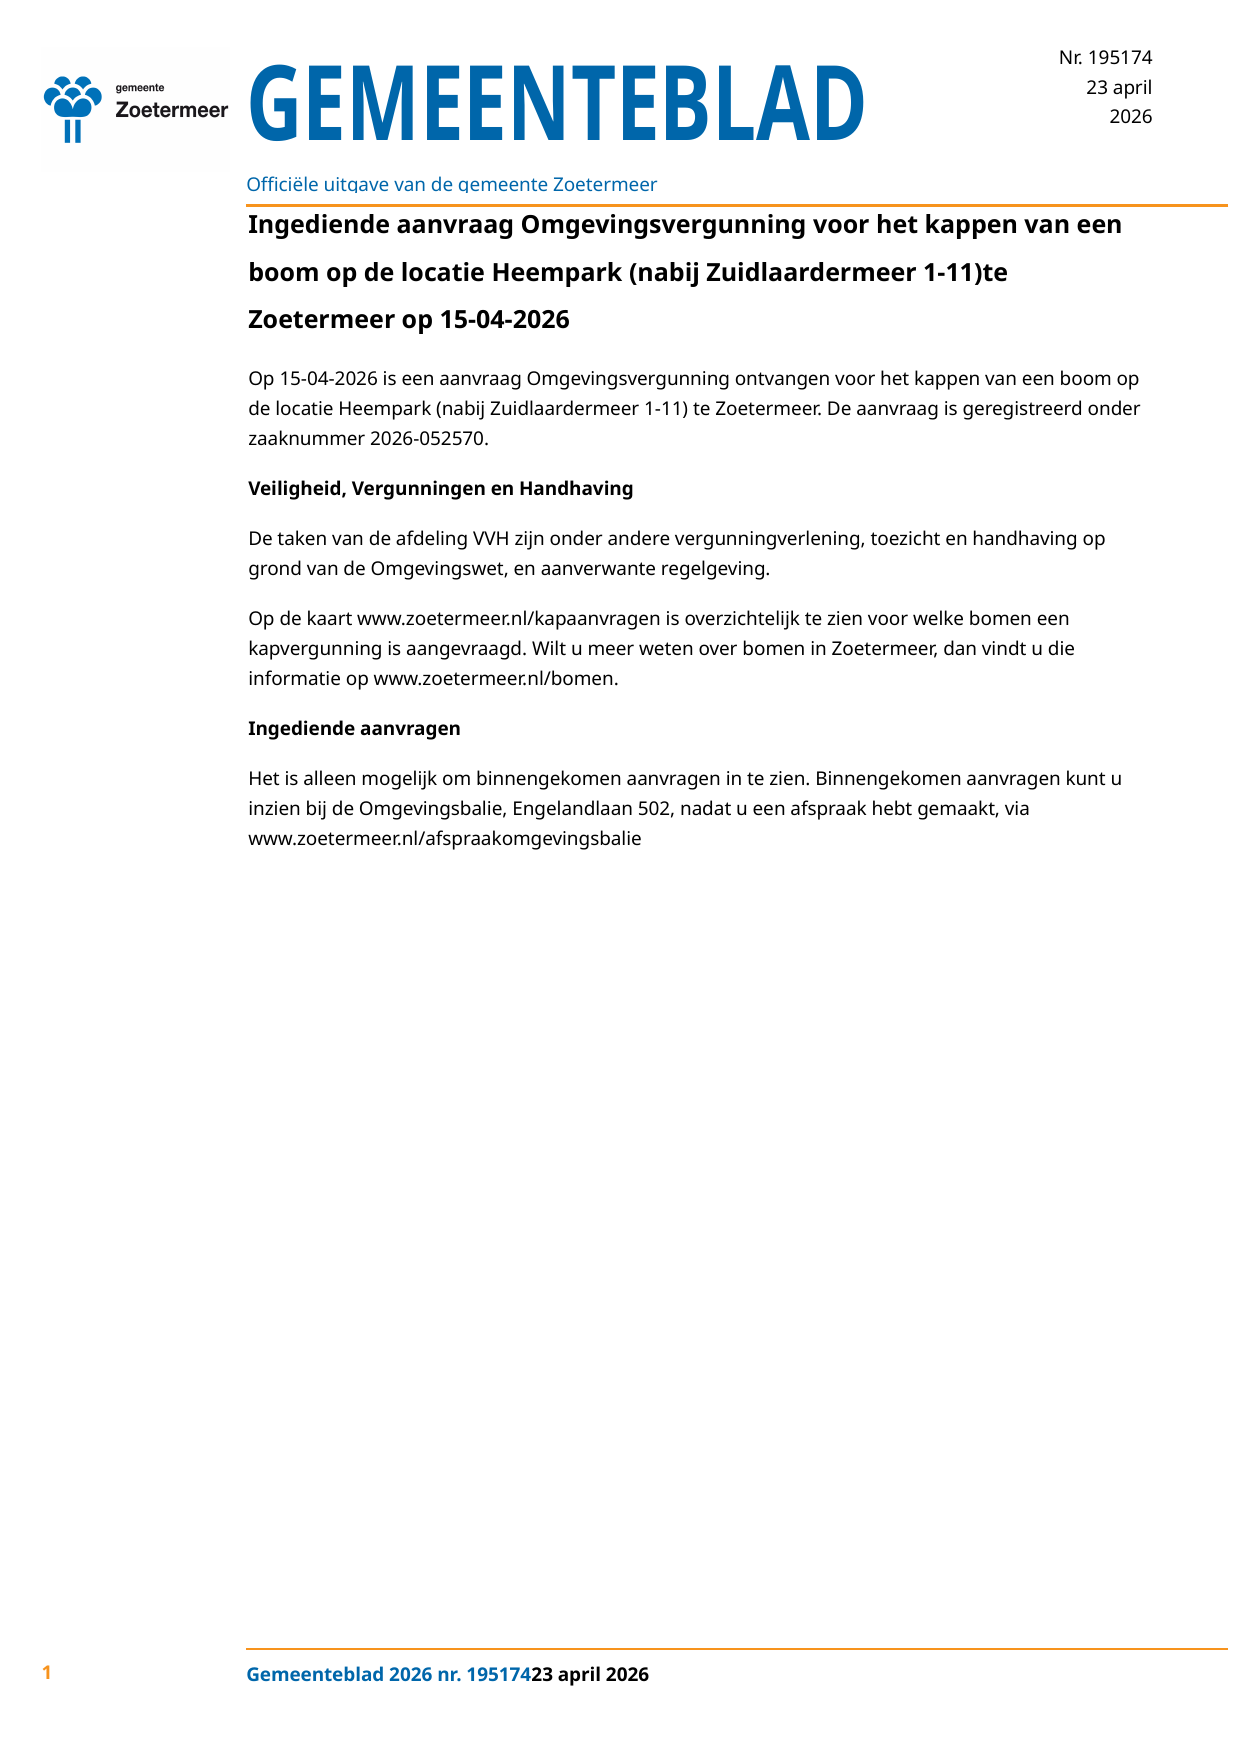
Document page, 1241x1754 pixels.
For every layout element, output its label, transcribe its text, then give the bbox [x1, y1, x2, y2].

picture [41, 47, 231, 172]
text Veiligheid, Vergunningen en Handhaving [248, 475, 1152, 501]
text Ingediende aanvraag Omgevingsvergunning voor het kappen van een boom op de locatie Heempark (nabij Zuidlaardermeer 1-11)te Zoetermeer op 15-04-2026 [248, 207, 1152, 336]
text Ingediende aanvragen [248, 715, 1152, 741]
text Het is alleen mogelijk om binnengekomen aanvragen in te zien. Binnengekomen aanvragen kunt u inzien bij de Omgevingsbalie, Engelandlaan 502, nadat u een afspraak hebt gemaakt, via www.zoetermeer.nl/afspraakomgevingsbalie [248, 766, 1152, 850]
text De taken van de afdeling VVH zijn onder andere vergunningverlening, toezicht en handhaving op grond van de Omgevingswet, en aanverwante regelgeving. [248, 526, 1152, 581]
text Op de kaart www.zoetermeer.nl/kapaanvragen is overzichtelijk te zien voor welke bomen een kapvergunning is aangevraagd. Wilt u meer weten over bomen in Zoetermeer, dan vindt u die informatie op www.zoetermeer.nl/bomen. [248, 606, 1152, 690]
text Op 15-04-2026 is een aanvraag Omgevingsvergunning ontvangen voor het kappen van een boom op de locatie Heempark (nabij Zuidlaardermeer 1-11) te Zoetermeer. De aanvraag is geregistreerd onder zaaknummer 2026-052570. [248, 366, 1152, 450]
